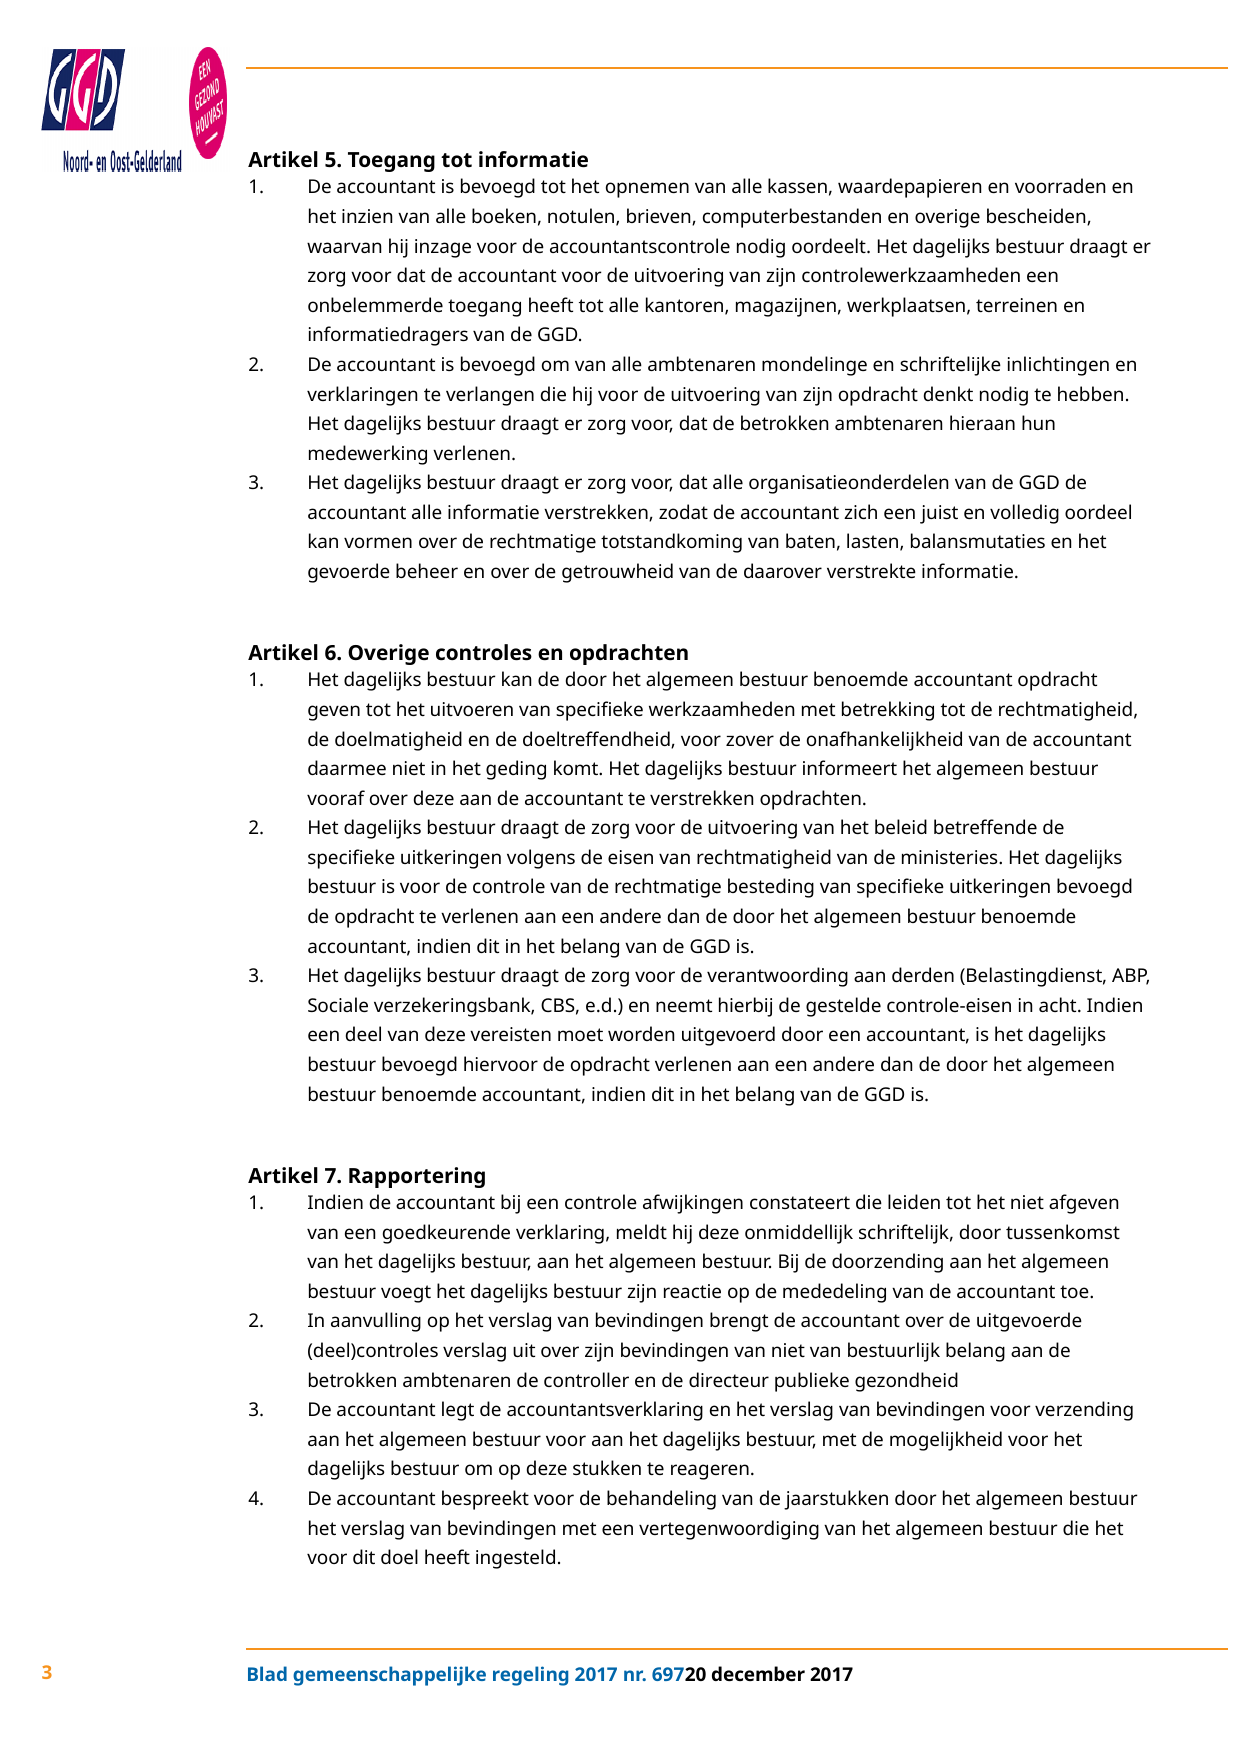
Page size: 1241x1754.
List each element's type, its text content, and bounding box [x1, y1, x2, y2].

text Artikel 7. Rapportering [248, 1161, 1152, 1189]
picture [41, 47, 231, 172]
list De accountant is bevoegd tot het opnemen van alle kassen, waardepapieren en voorraden en het inzien van alle boeken, notulen, brieven, computerbestanden en overige bescheiden, waarvan hij inzage voor de accountantscontrole nodig oordeelt. Het dagelijks bestuur draagt er zorg voor dat de accountant voor de uitvoering van zijn controlewerkzaamheden een onbelemmerde toegang heeft tot alle kantoren, magazijnen, werkplaatsen, terreinen en informatiedragers van de GGD. [248, 174, 1152, 347]
list De accountant is bevoegd om van alle ambtenaren mondelinge en schriftelijke inlichtingen en verklaringen te verlangen die hij voor de uitvoering van zijn opdracht denkt nodig te hebben. Het dagelijks bestuur draagt er zorg voor, dat de betrokken ambtenaren hieraan hun medewerking verlenen. [248, 351, 1152, 466]
list Het dagelijks bestuur draagt er zorg voor, dat alle organisatieonderdelen van de GGD de accountant alle informatie verstrekken, zodat de accountant zich een juist en volledig oordeel kan vormen over de rechtmatige totstandkoming van baten, lasten, balansmutaties en het gevoerde beheer en over de getrouwheid van de daarover verstrekte informatie. [248, 469, 1152, 584]
text Artikel 5. Toegang tot informatie [248, 145, 1152, 174]
list Het dagelijks bestuur draagt de zorg voor de uitvoering van het beleid betreffende de specifieke uitkeringen volgens de eisen van rechtmatigheid van de ministeries. Het dagelijks bestuur is voor de controle van de rechtmatige besteding van specifieke uitkeringen bevoegd de opdracht te verlenen aan een andere dan de door het algemeen bestuur benoemde accountant, indien dit in het belang van de GGD is. [248, 814, 1152, 959]
list Indien de accountant bij een controle afwijkingen constateert die leiden tot het niet afgeven van een goedkeurende verklaring, meldt hij deze onmiddellijk schriftelijk, door tussenkomst van het dagelijks bestuur, aan het algemeen bestuur. Bij de doorzending aan het algemeen bestuur voegt het dagelijks bestuur zijn reactie op de mededeling van de accountant toe. [248, 1189, 1152, 1304]
list De accountant bespreekt voor de behandeling van de jaarstukken door het algemeen bestuur het verslag van bevindingen met een vertegenwoordiging van het algemeen bestuur die het voor dit doel heeft ingesteld. [248, 1485, 1152, 1570]
list Het dagelijks bestuur draagt de zorg voor de verantwoording aan derden (Belastingdienst, ABP, Sociale verzekeringsbank, CBS, e.d.) en neemt hierbij de gestelde controle-eisen in acht. Indien een deel van deze vereisten moet worden uitgevoerd door een accountant, is het dagelijks bestuur bevoegd hiervoor de opdracht verlenen aan een andere dan de door het algemeen bestuur benoemde accountant, indien dit in het belang van de GGD is. [248, 962, 1152, 1107]
list De accountant legt de accountantsverklaring en het verslag van bevindingen voor verzending aan het algemeen bestuur voor aan het dagelijks bestuur, met de mogelijkheid voor het dagelijks bestuur om op deze stukken te reageren. [248, 1396, 1152, 1481]
list In aanvulling op het verslag van bevindingen brengt de accountant over de uitgevoerde (deel)controles verslag uit over zijn bevindingen van niet van bestuurlijk belang aan de betrokken ambtenaren de controller en de directeur publieke gezondheid [248, 1308, 1152, 1392]
list Het dagelijks bestuur kan de door het algemeen bestuur benoemde accountant opdracht geven tot het uitvoeren van specifieke werkzaamheden met betrekking tot de rechtmatigheid, de doelmatigheid en de doeltreffendheid, voor zover de onafhankelijkheid van de accountant daarmee niet in het geding komt. Het dagelijks bestuur informeert het algemeen bestuur vooraf over deze aan de accountant te verstrekken opdrachten. [248, 667, 1152, 811]
text Artikel 6. Overige controles en opdrachten [248, 638, 1152, 667]
